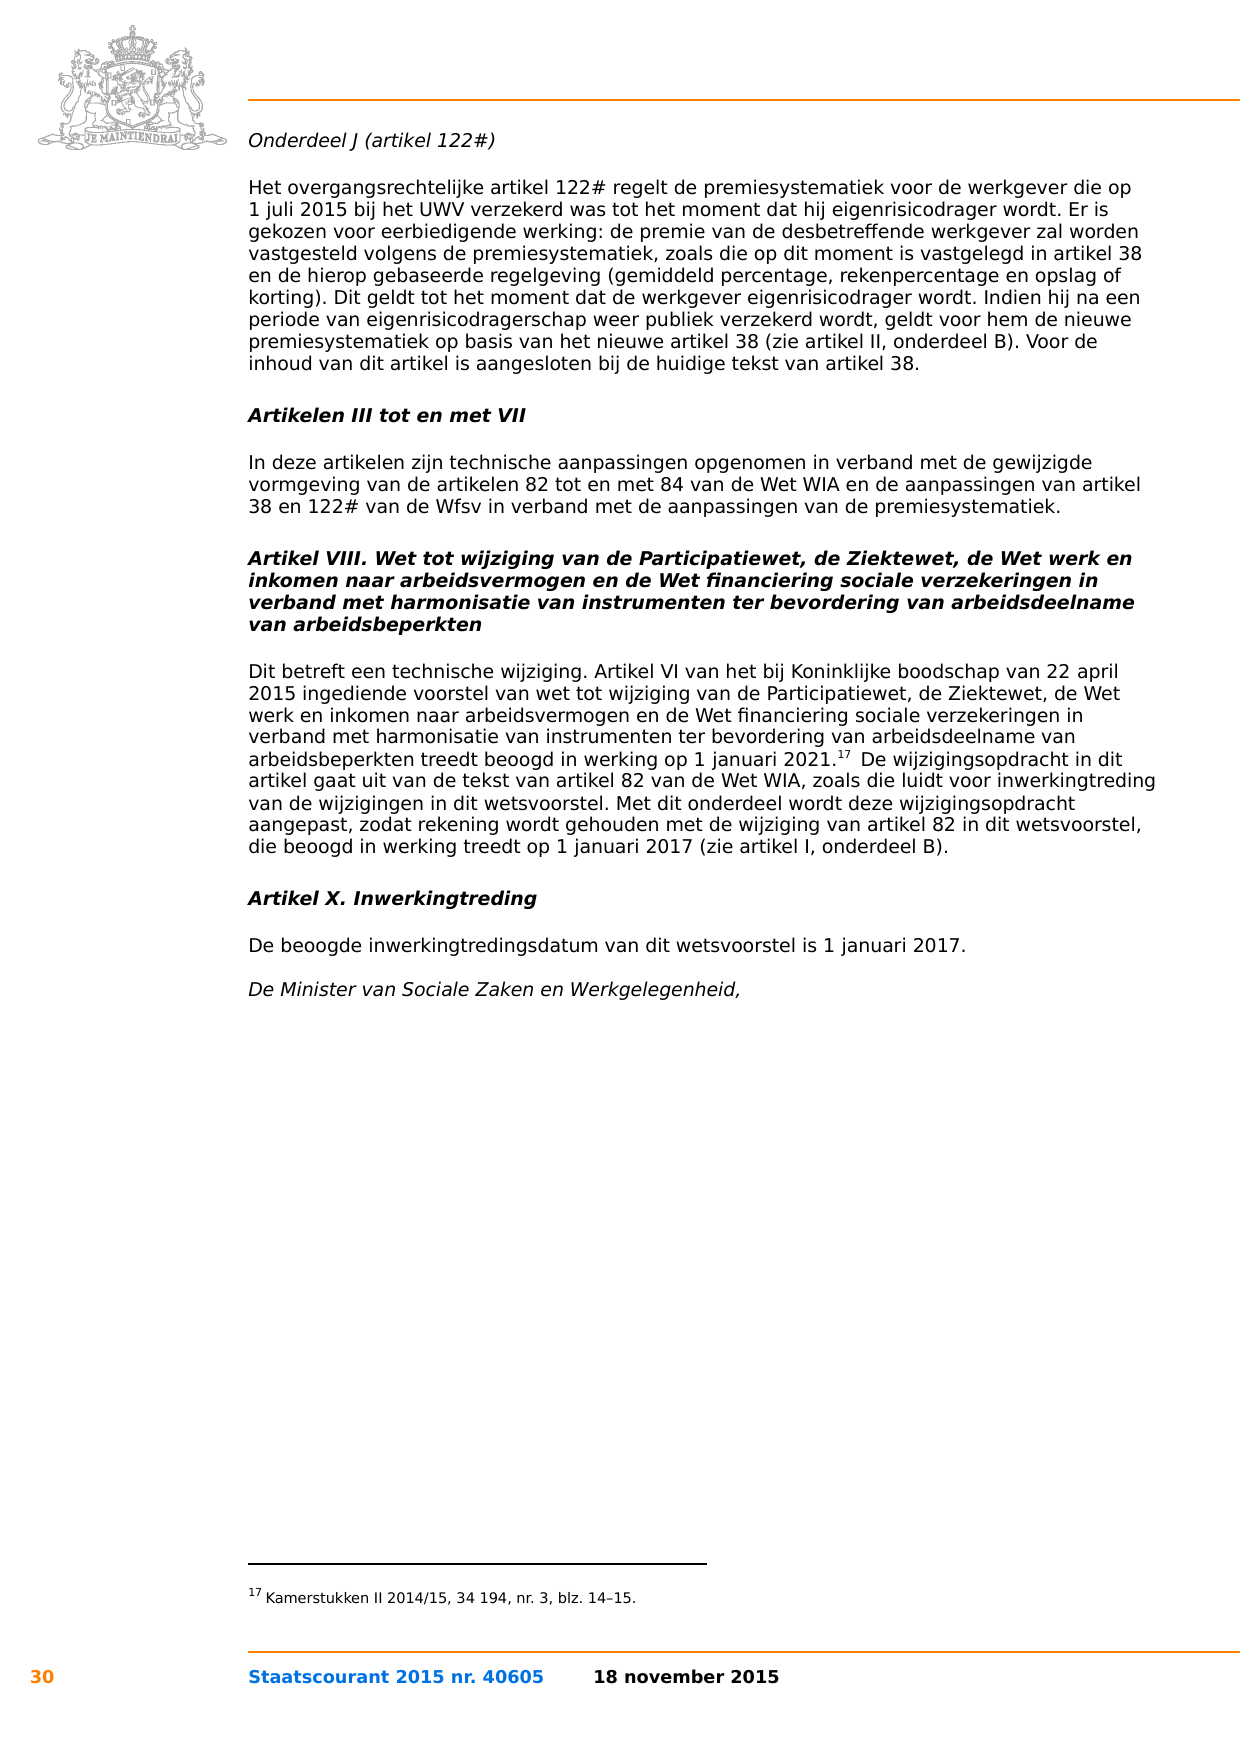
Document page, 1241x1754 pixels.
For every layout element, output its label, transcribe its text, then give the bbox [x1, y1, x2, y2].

text Het overgangsrechtelijke artikel 122# regelt de premiesystematiek voor de werkgever die op 1 juli 2015 bij het UWV verzekerd was tot het moment dat hij eigenrisicodrager wordt. Er is gekozen voor eerbiedigende werking: de premie van de desbetreffende werkgever zal worden vastgesteld volgens de premiesystematiek, zoals die op dit moment is vastgelegd in artikel 38 en de hierop gebaseerde regelgeving (gemiddeld percentage, rekenpercentage en opslag of korting). Dit geldt tot het moment dat de werkgever eigenrisicodrager wordt. Indien hij na een periode van eigenrisicodragerschap weer publiek verzekerd wordt, geldt voor hem de nieuwe premiesystematiek op basis van het nieuwe artikel 38 (zie artikel II, onderdeel B). Voor de inhoud van dit artikel is aangesloten bij de huidige tekst van artikel 38. [248, 177, 1163, 375]
subtitle Artikelen III tot en met VII [248, 405, 1163, 427]
text Dit betreft een technische wijziging. Artikel VI van het bij Koninklijke boodschap van 22 april 2015 ingediende voorstel van wet tot wijziging van de Participatiewet, de Ziektewet, de Wet werk en inkomen naar arbeidsvermogen en de Wet financiering sociale verzekeringen in verband met harmonisatie van instrumenten ter bevordering van arbeidsdeelname van arbeidsbeperkten treedt beoogd in werking op 1 januari 2021. De wijzigingsopdracht in dit artikel gaat uit van de tekst van artikel 82 van de Wet WIA, zoals die luidt voor inwerkingtreding van de wijzigingen in dit wetsvoorstel. Met dit onderdeel wordt deze wijzigingsopdracht aangepast, zodat rekening wordt gehouden met de wijziging van artikel 82 in dit wetsvoorstel, die beoogd in werking treedt op 1 januari 2017 (zie artikel I, onderdeel B). [248, 661, 1163, 858]
text Kamerstukken II 2014/15, 34 194, nr. 3, blz. 14–15. [248, 1586, 1163, 1608]
subtitle Onderdeel J (artikel 122#) [248, 130, 1163, 152]
text De beoogde inwerkingtredingsdatum van dit wetsvoorstel is 1 januari 2017. [248, 935, 1163, 957]
text In deze artikelen zijn technische aanpassingen opgenomen in verband met de gewijzigde vormgeving van de artikelen 82 tot en met 84 van de Wet WIA en de aanpassingen van artikel 38 en 122# van de Wfsv in verband met de aanpassingen van de premiesystematiek. [248, 452, 1163, 518]
picture [38, 25, 227, 150]
subtitle Artikel X. Inwerkingtreding [248, 888, 1163, 910]
subtitle Artikel VIII. Wet tot wijziging van de Participatiewet, de Ziektewet, de Wet werk en inkomen naar arbeidsvermogen en de Wet financiering sociale verzekeringen in verband met harmonisatie van instrumenten ter bevordering van arbeidsdeelname van arbeidsbeperkten [248, 548, 1163, 636]
text De Minister van Sociale Zaken en Werkgelegenheid, [248, 979, 1163, 1001]
